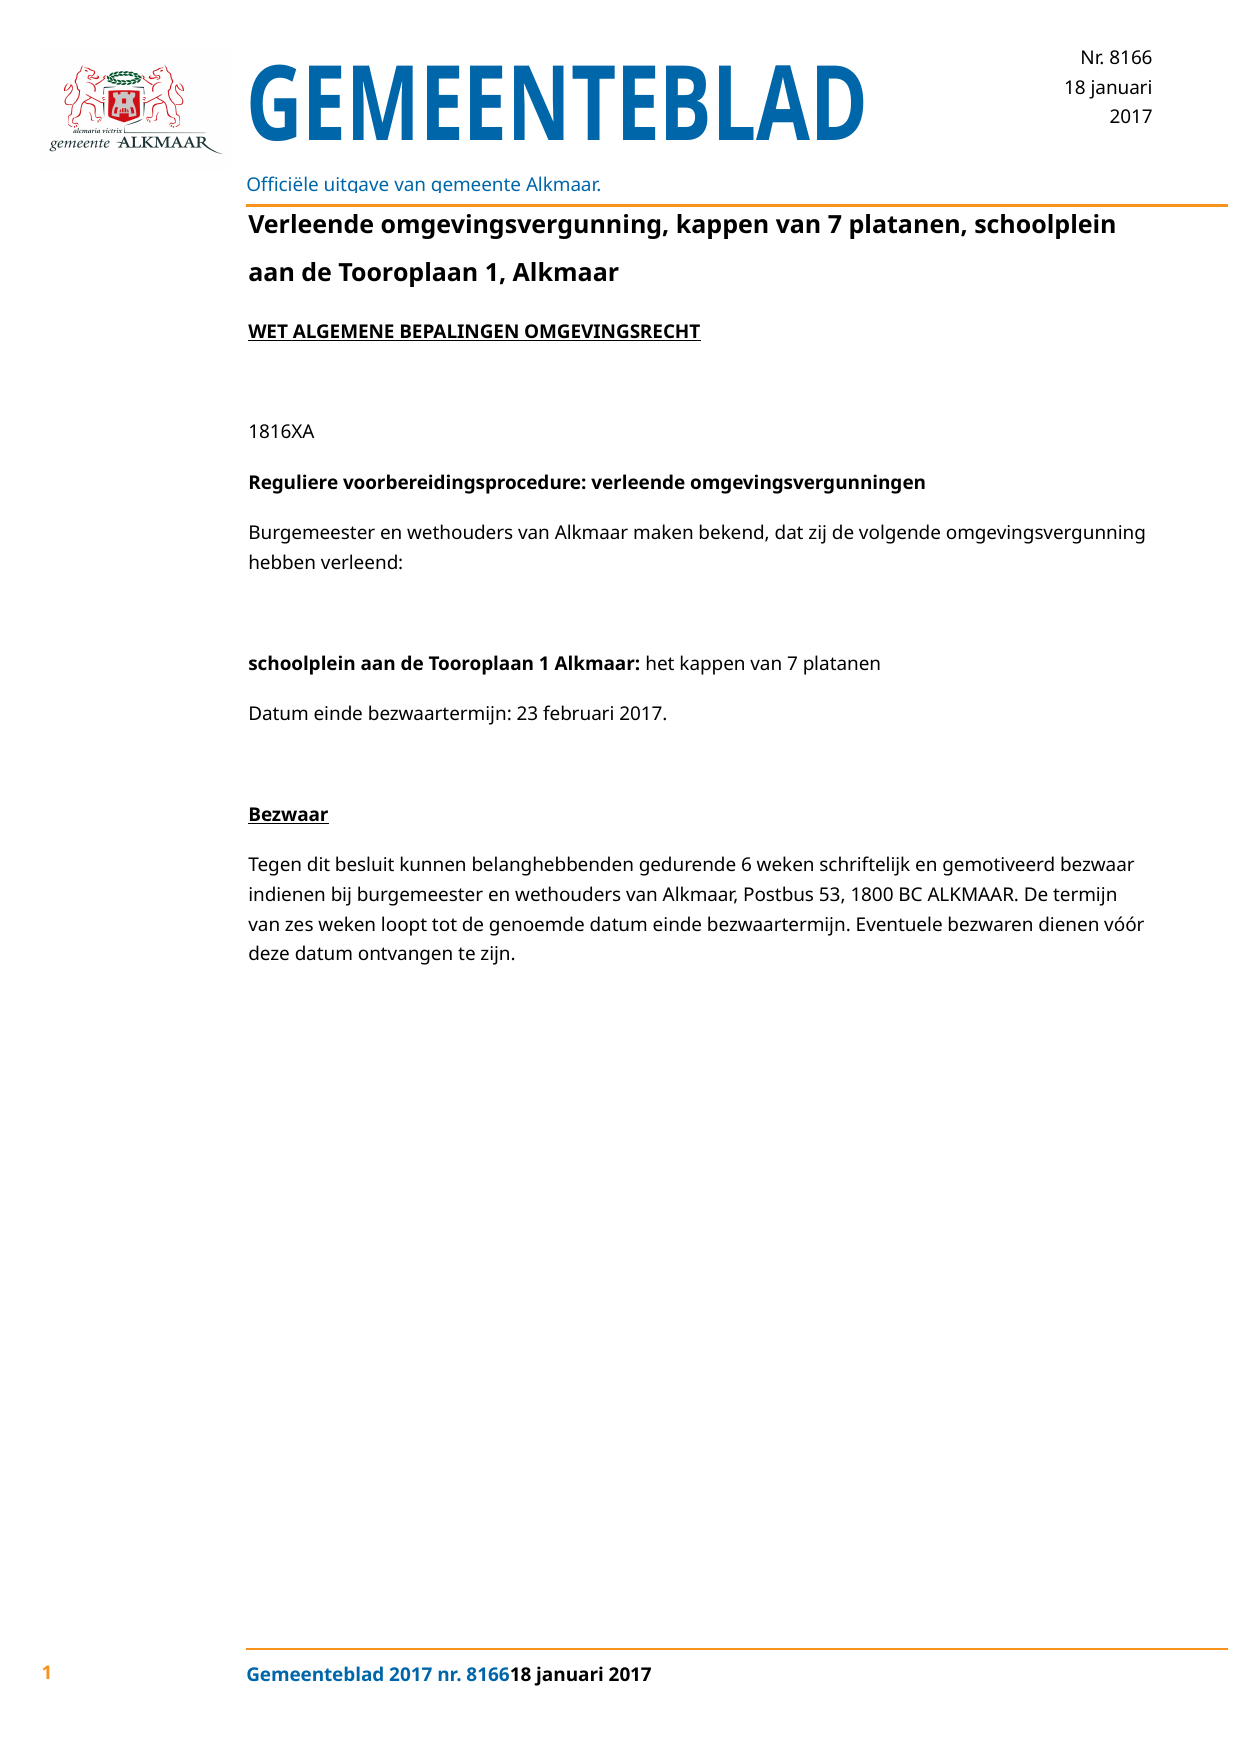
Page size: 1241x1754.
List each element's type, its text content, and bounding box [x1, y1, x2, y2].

text Bezwaar [248, 801, 1152, 827]
text Tegen dit besluit kunnen belanghebbenden gedurende 6 weken schriftelijk en gemotiveerd bezwaar indienen bij burgemeester en wethouders van Alkmaar, Postbus 53, 1800 BC ALKMAAR. De termijn van zes weken loopt tot de genoemde datum einde bezwaartermijn. Eventuele bezwaren dienen vóór deze datum ontvangen te zijn. [248, 852, 1152, 966]
text Datum einde bezwaartermijn: 23 februari 2017. [248, 700, 1152, 726]
text schoolplein aan de Tooroplaan 1 Alkmaar: het kappen van 7 platanen [248, 650, 1152, 676]
text WET ALGEMENE BEPALINGEN OMGEVINGSRECHT [248, 318, 1152, 344]
picture [41, 47, 231, 172]
text Reguliere voorbereidingsprocedure: verleende omgevingsvergunningen [248, 469, 1152, 495]
text 1816XA [248, 419, 1152, 444]
text Verleende omgevingsvergunning, kappen van 7 platanen, schoolplein aan de Tooroplaan 1, Alkmaar [248, 207, 1152, 288]
text Burgemeester en wethouders van Alkmaar maken bekend, dat zij de volgende omgevingsvergunning hebben verleend: [248, 519, 1152, 575]
